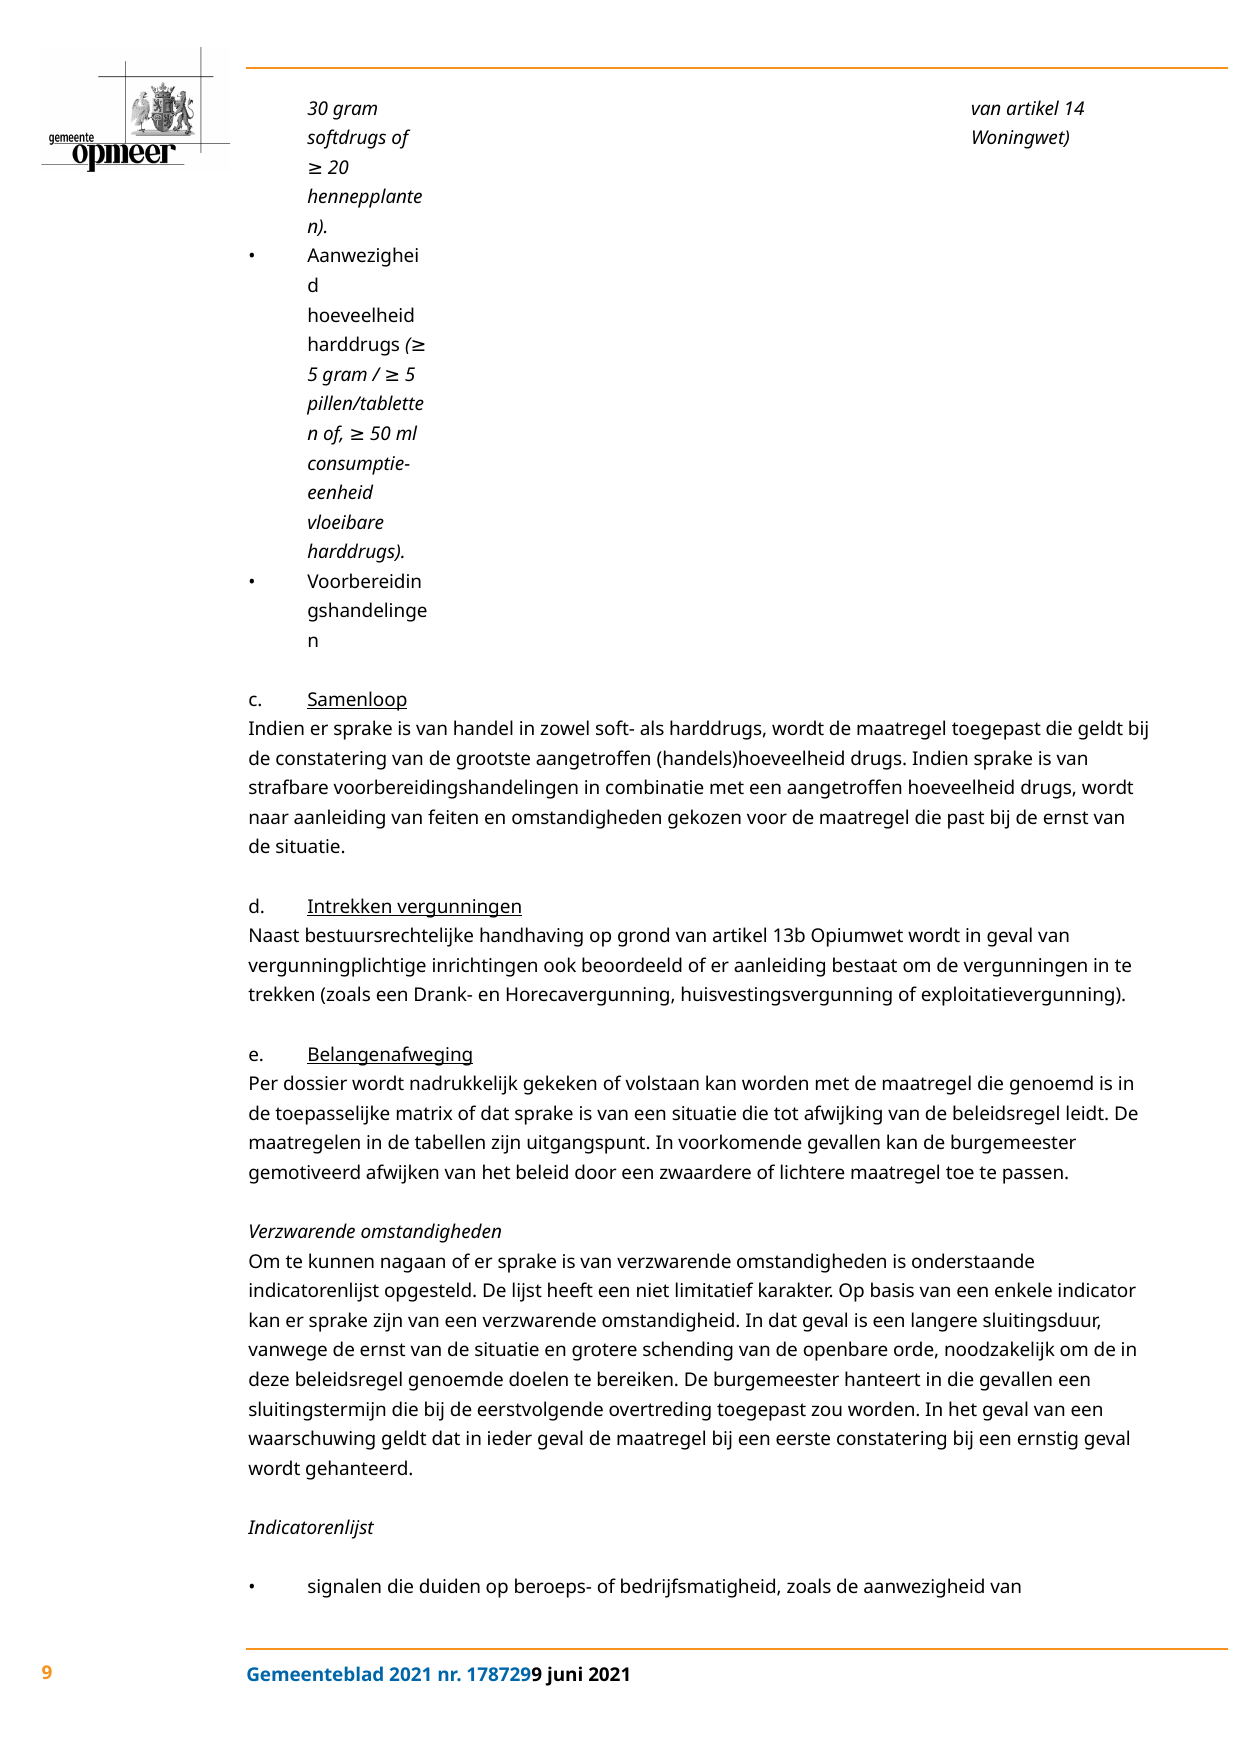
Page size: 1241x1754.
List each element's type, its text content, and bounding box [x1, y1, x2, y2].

list Intrekken vergunningen [248, 893, 1152, 919]
text Naast bestuursrechtelijke handhaving op grond van artikel 13b Opiumwet wordt in geval van vergunningplichtige inrichtingen ook beoordeeld of er aanleiding bestaat om de vergunningen in te trekken (zoals een Drank- en Horecavergunning, huisvestingsvergunning of exploitatievergunning). [248, 922, 1152, 1007]
text Verzwarende omstandigheden [248, 1218, 1152, 1244]
table_cell [790, 95, 971, 653]
text Om te kunnen nagaan of er sprake is van verzwarende omstandigheden is onderstaande indicatorenlijst opgesteld. De lijst heeft een niet limitatief karakter. Op basis van een enkele indicator kan er sprake zijn van een verzwarende omstandigheid. In dat geval is een langere sluitingsduur, vanwege de ernst van de situatie en grotere schending van de openbare orde, noodzakelijk om de in deze beleidsregel genoemde doelen te bereiken. De burgemeester hanteert in die gevallen een sluitingstermijn die bij de eerstvolgende overtreding toegepast zou worden. In het geval van een waarschuwing geldt dat in ieder geval de maatregel bij een eerste constatering bij een ernstig geval wordt gehanteerd. [248, 1248, 1152, 1481]
text Indicatorenlijst [248, 1514, 1152, 1540]
text Indien er sprake is van handel in zowel soft- als harddrugs, wordt de maatregel toegepast die geldt bij de constatering van de grootste aangetroffen (handels)hoeveelheid drugs. Indien sprake is van strafbare voorbereidingshandelingen in combinatie met een aangetroffen hoeveelheid drugs, wordt naar aanleiding van feiten en omstandigheden gekozen voor de maatregel die past bij de ernst van de situatie. [248, 715, 1152, 859]
table_cell 30 gram softdrugs of ≥ 20 hennepplanten). Aanwezigheid hoeveelheid harddrugs (≥ 5 gram / ≥ 5 pillen/tabletten of, ≥ 50 ml consumptie-eenheid vloeibare harddrugs). Voorbereidingshandelingen [248, 95, 429, 653]
text Per dossier wordt nadrukkelijk gekeken of volstaan kan worden met de maatregel die genoemd is in de toepasselijke matrix of dat sprake is van een situatie die tot afwijking van de beleidsregel leidt. De maatregelen in de tabellen zijn uitgangspunt. In voorkomende gevallen kan de burgemeester gemotiveerd afwijken van het beleid door een zwaardere of lichtere maatregel toe te passen. [248, 1070, 1152, 1185]
list Samenloop [248, 686, 1152, 712]
list Belangenafweging [248, 1041, 1152, 1067]
table_cell [429, 95, 609, 653]
table_cell [609, 95, 790, 653]
list signalen die duiden op beroeps- of bedrijfsmatigheid, zoals de aanwezigheid van [248, 1573, 1152, 1599]
table_cell van artikel 14 Woningwet) [971, 95, 1152, 653]
picture [41, 47, 231, 172]
